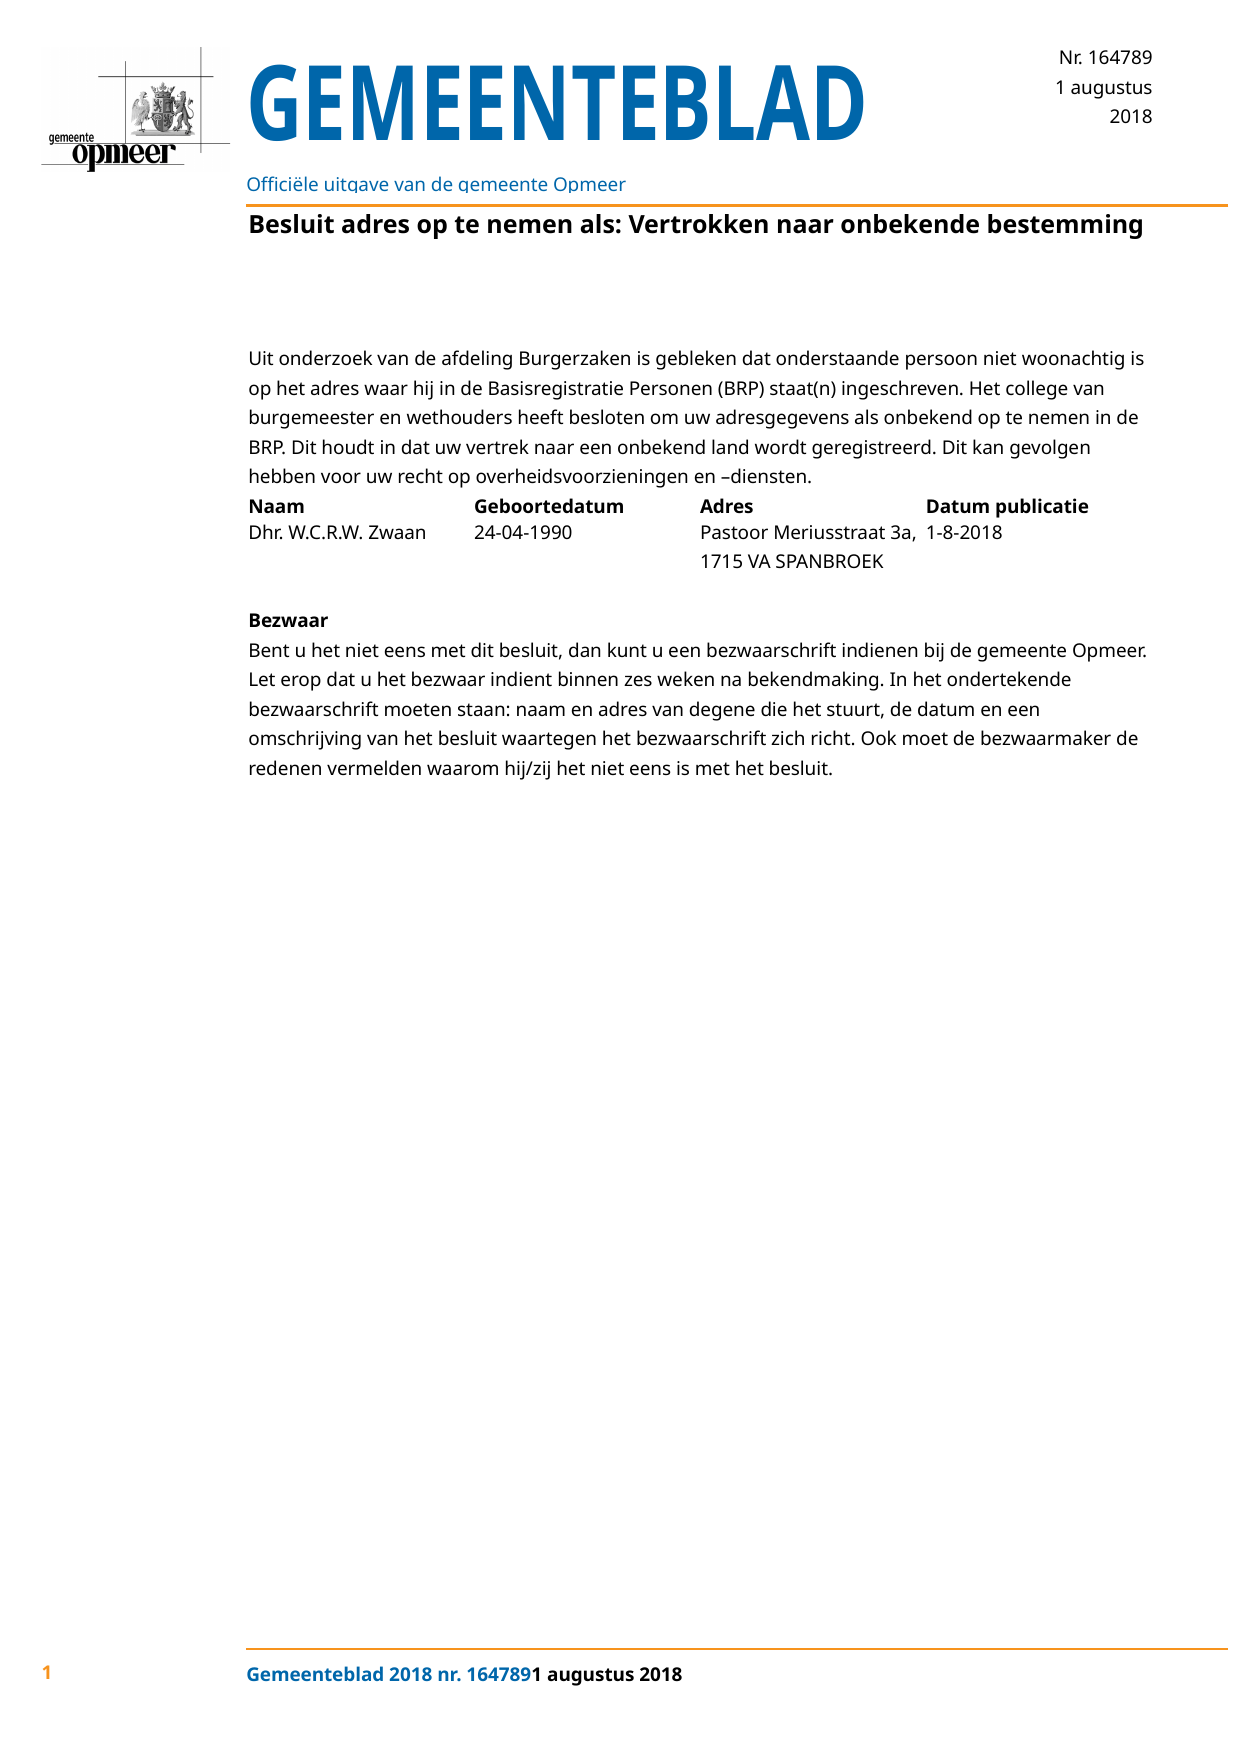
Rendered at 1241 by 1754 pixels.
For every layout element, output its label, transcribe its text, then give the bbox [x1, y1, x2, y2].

text Bent u het niet eens met dit besluit, dan kunt u een bezwaarschrift indienen bij de gemeente Opmeer. Let erop dat u het bezwaar indient binnen zes weken na bekendmaking. In het ondertekende bezwaarschrift moeten staan: naam en adres van degene die het stuurt, de datum en een omschrijving van het besluit waartegen het bezwaarschrift zich richt. Ook moet de bezwaarmaker de redenen vermelden waarom hij/zij het niet eens is met het besluit. [248, 637, 1152, 781]
table_header Geboortedatum [474, 493, 700, 519]
text Bezwaar [248, 607, 1152, 633]
text Besluit adres op te nemen als: Vertrokken naar onbekende bestemming [248, 207, 1152, 241]
table_header Datum publicatie [926, 493, 1152, 519]
table_cell Dhr. W.C.R.W. Zwaan [248, 519, 474, 574]
table_cell 24-04-1990 [474, 519, 700, 574]
picture [41, 47, 231, 172]
table_cell Pastoor Meriusstraat 3a, 1715 VA SPANBROEK [700, 519, 926, 574]
text Uit onderzoek van de afdeling Burgerzaken is gebleken dat onderstaande persoon niet woonachtig is op het adres waar hij in de Basisregistratie Personen (BRP) staat(n) ingeschreven. Het college van burgemeester en wethouders heeft besloten om uw adresgegevens als onbekend op te nemen in de BRP. Dit houdt in dat uw vertrek naar een onbekend land wordt geregistreerd. Dit kan gevolgen hebben voor uw recht op overheidsvoorzieningen en –diensten. [248, 345, 1152, 489]
table_cell 1-8-2018 [926, 519, 1152, 574]
table_header Adres [700, 493, 926, 519]
table_header Naam [248, 493, 474, 519]
